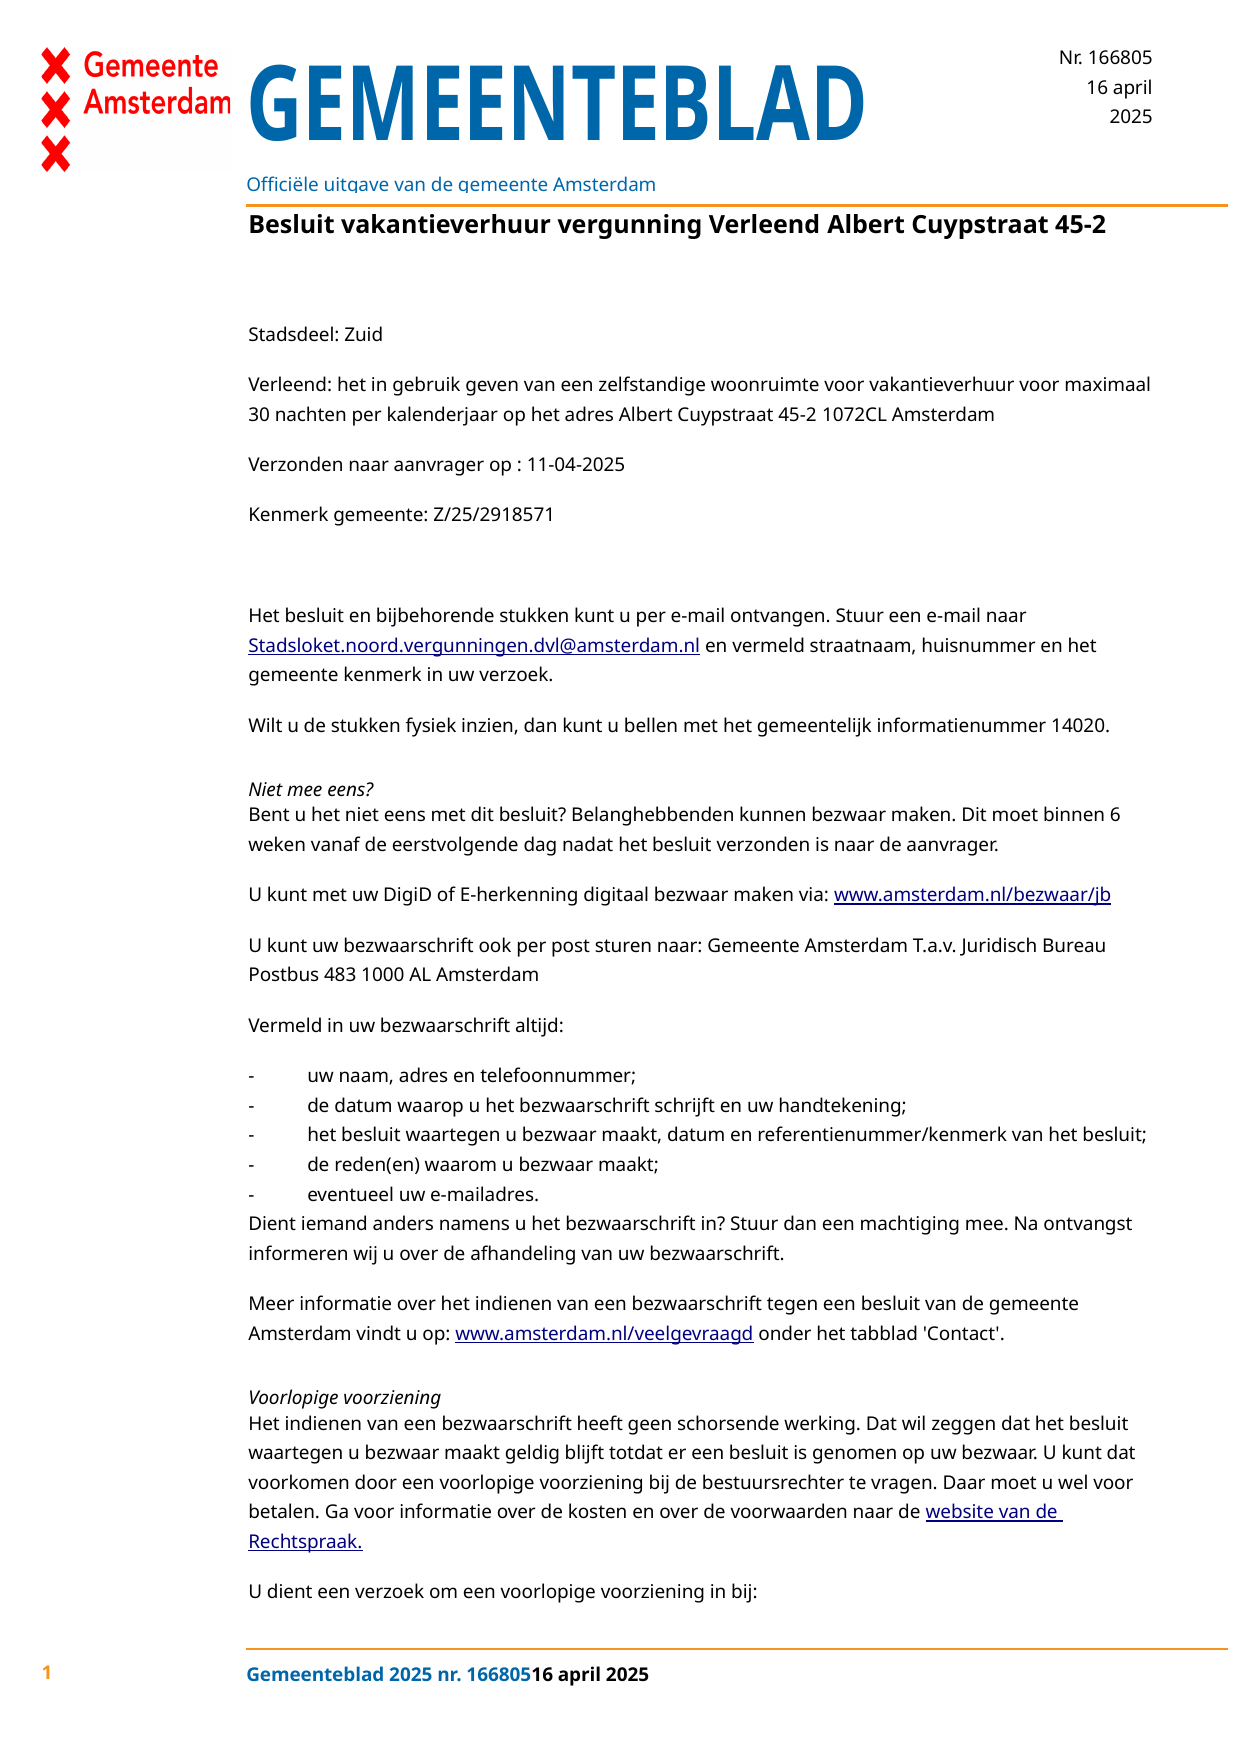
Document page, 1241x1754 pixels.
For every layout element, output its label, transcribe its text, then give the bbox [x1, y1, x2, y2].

text Verleend: het in gebruik geven van een zelfstandige woonruimte voor vakantieverhuur voor maximaal 30 nachten per kalenderjaar op het adres Albert Cuypstraat 45-2 1072CL Amsterdam [248, 371, 1152, 426]
list het besluit waartegen u bezwaar maakt, datum en referentienummer/kenmerk van het besluit; [248, 1122, 1152, 1147]
text Het indienen van een bezwaarschrift heeft geen schorsende werking. Dat wil zeggen dat het besluit waartegen u bezwaar maakt geldig blijft totdat er een besluit is genomen op uw bezwaar. U kunt dat voorkomen door een voorlopige voorziening bij de bestuursrechter te vragen. Daar moet u wel voor betalen. Ga voor informatie over de kosten en over de voorwaarden naar de website van de Rechtspraak. [248, 1410, 1152, 1554]
text U dient een verzoek om een voorlopige voorziening in bij: [248, 1578, 1152, 1604]
text Wilt u de stukken fysiek inzien, dan kunt u bellen met het gemeentelijk informatienummer 14020. [248, 712, 1152, 738]
list eventueel uw e-mailadres. [248, 1181, 1152, 1207]
text Dient iemand anders namens u het bezwaarschrift in? Stuur dan een machtiging mee. Na ontvangst informeren wij u over de afhandeling van uw bezwaarschrift. [248, 1210, 1152, 1266]
text Niet mee eens? [248, 776, 1152, 802]
list de reden(en) waarom u bezwaar maakt; [248, 1151, 1152, 1177]
list uw naam, adres en telefoonnummer; [248, 1062, 1152, 1088]
text Vermeld in uw bezwaarschrift altijd: [248, 1012, 1152, 1038]
text Meer informatie over het indienen van een bezwaarschrift tegen een besluit van de gemeente Amsterdam vindt u op: www.amsterdam.nl/veelgevraagd onder het tabblad 'Contact'. [248, 1290, 1152, 1346]
text U kunt uw bezwaarschrift ook per post sturen naar: Gemeente Amsterdam T.a.v. Juridisch Bureau Postbus 483 1000 AL Amsterdam [248, 932, 1152, 987]
list de datum waarop u het bezwaarschrift schrijft en uw handtekening; [248, 1092, 1152, 1118]
text Besluit vakantieverhuur vergunning Verleend Albert Cuypstraat 45-2 [248, 207, 1152, 241]
text U kunt met uw DigiD of E-herkenning digitaal bezwaar maken via: www.amsterdam.nl/bezwaar/jb [248, 882, 1152, 907]
text Verzonden naar aanvrager op : 11-04-2025 [248, 451, 1152, 477]
text Het besluit en bijbehorende stukken kunt u per e-mail ontvangen. Stuur een e-mail naar Stadsloket.noord.vergunningen.dvl@amsterdam.nl en vermeld straatnaam, huisnummer en het gemeente kenmerk in uw verzoek. [248, 602, 1152, 687]
text Voorlopige voorziening [248, 1384, 1152, 1410]
text Kenmerk gemeente: Z/25/2918571 [248, 502, 1152, 527]
text Bent u het niet eens met dit besluit? Belanghebbenden kunnen bezwaar maken. Dit moet binnen 6 weken vanaf de eerstvolgende dag nadat het besluit verzonden is naar de aanvrager. [248, 802, 1152, 857]
text Stadsdeel: Zuid [248, 321, 1152, 346]
picture [41, 47, 231, 172]
